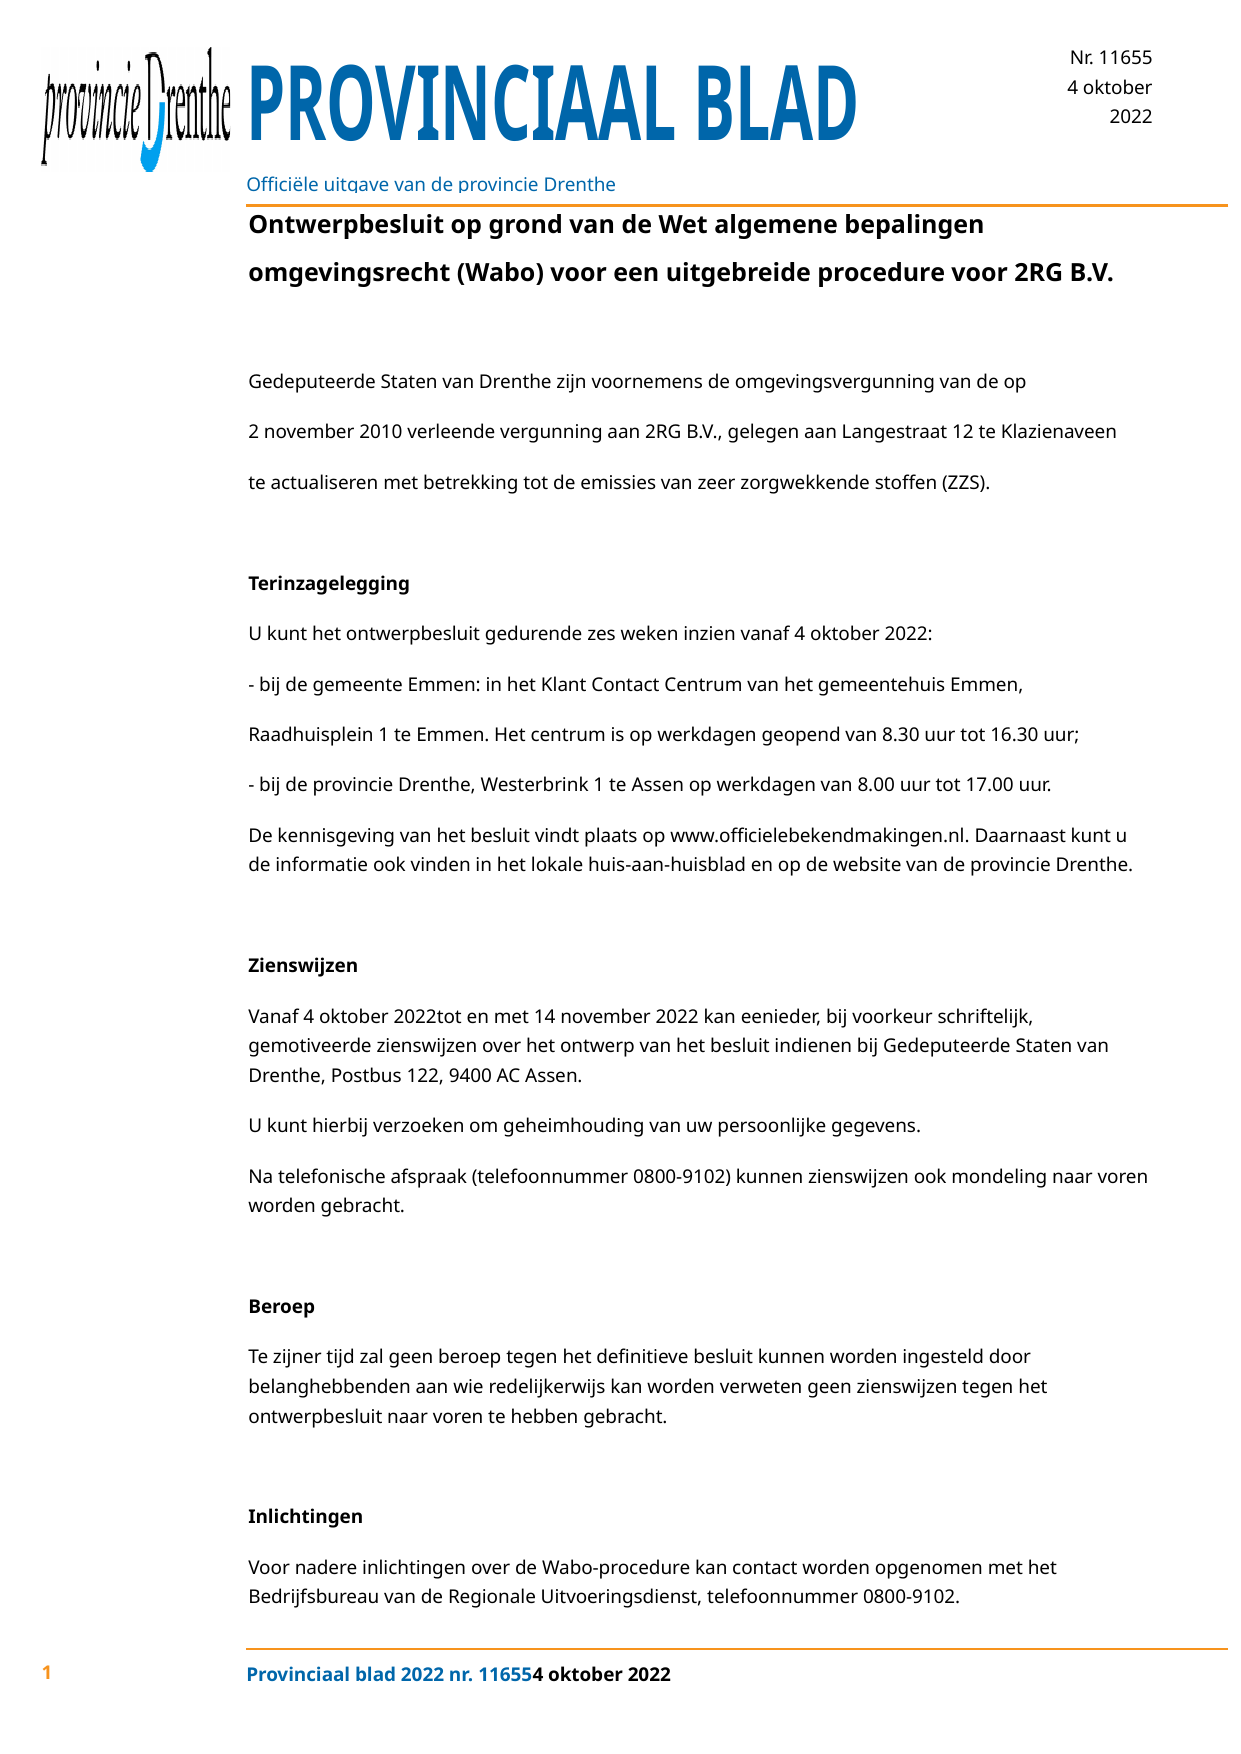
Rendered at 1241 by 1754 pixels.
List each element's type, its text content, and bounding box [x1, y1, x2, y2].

text Inlichtingen [248, 1504, 1152, 1529]
text Na telefonische afspraak (telefoonnummer 0800-9102) kunnen zienswijzen ook mondeling naar voren worden gebracht. [248, 1163, 1152, 1218]
text Beroep [248, 1293, 1152, 1319]
text 2 november 2010 verleende vergunning aan 2RG B.V., gelegen aan Langestraat 12 te Klazienaveen [248, 419, 1152, 444]
text - bij de provincie Drenthe, Westerbrink 1 te Assen op werkdagen van 8.00 uur tot 17.00 uur. [248, 772, 1152, 797]
picture [41, 47, 231, 172]
text Raadhuisplein 1 te Emmen. Het centrum is op werkdagen geopend van 8.30 uur tot 16.30 uur; [248, 721, 1152, 747]
text U kunt hierbij verzoeken om geheimhouding van uw persoonlijke gegevens. [248, 1112, 1152, 1138]
text Vanaf 4 oktober 2022tot en met 14 november 2022 kan eenieder, bij voorkeur schriftelijk, gemotiveerde zienswijzen over het ontwerp van het besluit indienen bij Gedeputeerde Staten van Drenthe, Postbus 122, 9400 AC Assen. [248, 1003, 1152, 1088]
text te actualiseren met betrekking tot de emissies van zeer zorgwekkende stoffen (ZZS). [248, 469, 1152, 495]
text Terinzagelegging [248, 570, 1152, 596]
text Ontwerpbesluit op grond van de Wet algemene bepalingen omgevingsrecht (Wabo) voor een uitgebreide procedure voor 2RG B.V. [248, 207, 1152, 288]
text U kunt het ontwerpbesluit gedurende zes weken inzien vanaf 4 oktober 2022: [248, 620, 1152, 646]
text Te zijner tijd zal geen beroep tegen het definitieve besluit kunnen worden ingesteld door belanghebbenden aan wie redelijkerwijs kan worden verweten geen zienswijzen tegen het ontwerpbesluit naar voren te hebben gebracht. [248, 1344, 1152, 1429]
text Voor nadere inlichtingen over de Wabo-procedure kan contact worden opgenomen met het Bedrijfsbureau van de Regionale Uitvoeringsdienst, telefoonnummer 0800-9102. [248, 1554, 1152, 1609]
text - bij de gemeente Emmen: in het Klant Contact Centrum van het gemeentehuis Emmen, [248, 671, 1152, 697]
text Zienswijzen [248, 952, 1152, 978]
text Gedeputeerde Staten van Drenthe zijn voornemens de omgevingsvergunning van de op [248, 368, 1152, 394]
text De kennisgeving van het besluit vindt plaats op www.officielebekendmakingen.nl. Daarnaast kunt u de informatie ook vinden in het lokale huis-aan-huisblad en op de website van de provincie Drenthe. [248, 822, 1152, 877]
